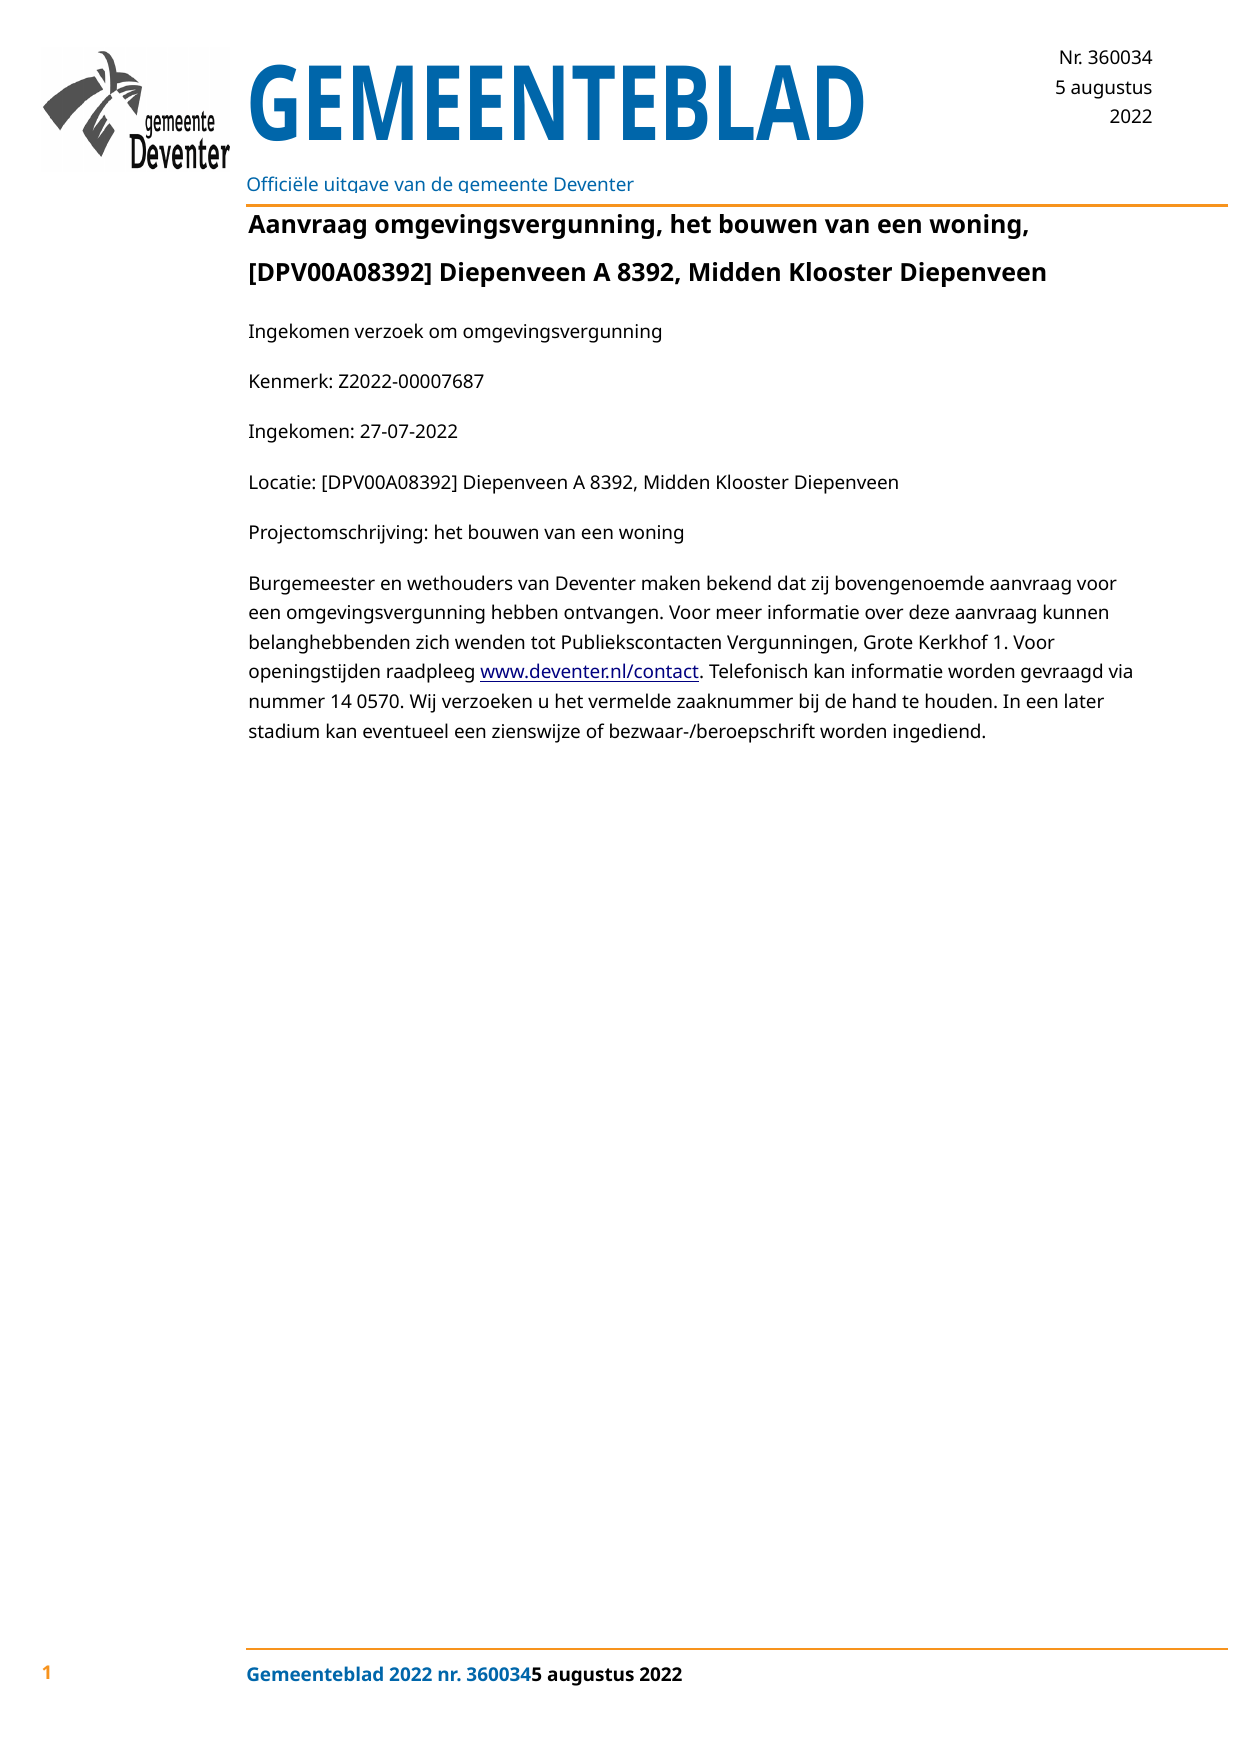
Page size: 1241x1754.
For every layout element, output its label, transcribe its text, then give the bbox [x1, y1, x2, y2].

picture [41, 47, 231, 172]
text Projectomschrijving: het bouwen van een woning [248, 519, 1152, 545]
text Kenmerk: Z2022-00007687 [248, 368, 1152, 394]
text Locatie: [DPV00A08392] Diepenveen A 8392, Midden Klooster Diepenveen [248, 469, 1152, 495]
text Ingekomen verzoek om omgevingsvergunning [248, 318, 1152, 344]
text Aanvraag omgevingsvergunning, het bouwen van een woning, [DPV00A08392] Diepenveen A 8392, Midden Klooster Diepenveen [248, 207, 1152, 288]
text Ingekomen: 27-07-2022 [248, 419, 1152, 444]
text Burgemeester en wethouders van Deventer maken bekend dat zij bovengenoemde aanvraag voor een omgevingsvergunning hebben ontvangen. Voor meer informatie over deze aanvraag kunnen belanghebbenden zich wenden tot Publiekscontacten Vergunningen, Grote Kerkhof 1. Voor openingstijden raadpleeg www.deventer.nl/contact. Telefonisch kan informatie worden gevraagd via nummer 14 0570. Wij verzoeken u het vermelde zaaknummer bij de hand te houden. In een later stadium kan eventueel een zienswijze of bezwaar-/beroepschrift worden ingediend. [248, 570, 1152, 744]
